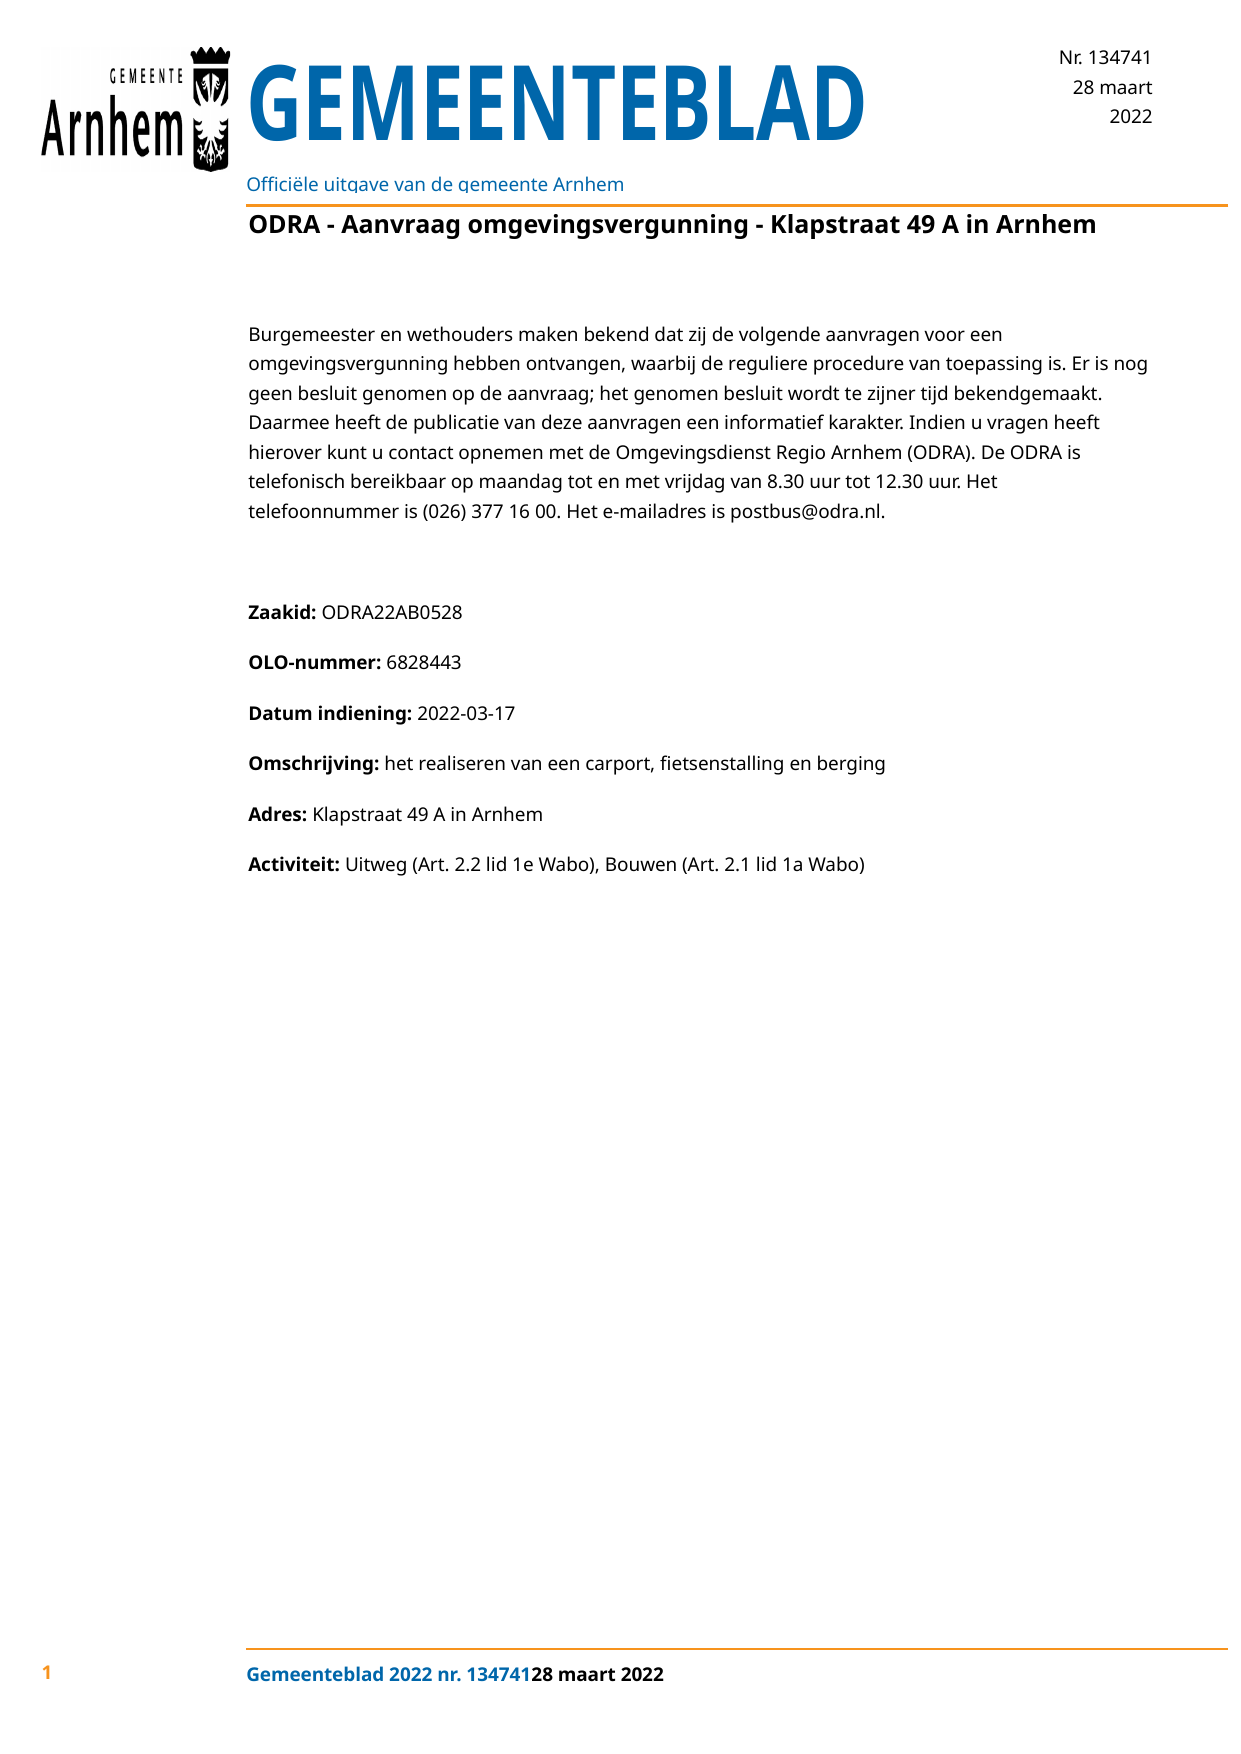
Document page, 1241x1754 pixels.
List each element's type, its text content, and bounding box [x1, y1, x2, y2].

text Adres: Klapstraat 49 A in Arnhem [248, 801, 1152, 826]
picture [41, 47, 231, 172]
text OLO-nummer: 6828443 [248, 649, 1152, 675]
text Zaakid: ODRA22AB0528 [248, 599, 1152, 625]
text ODRA - Aanvraag omgevingsvergunning - Klapstraat 49 A in Arnhem [248, 207, 1152, 241]
text Datum indiening: 2022-03-17 [248, 700, 1152, 726]
text Burgemeester en wethouders maken bekend dat zij de volgende aanvragen voor een omgevingsvergunning hebben ontvangen, waarbij de reguliere procedure van toepassing is. Er is nog geen besluit genomen op de aanvraag; het genomen besluit wordt te zijner tijd bekendgemaakt. Daarmee heeft de publicatie van deze aanvragen een informatief karakter. Indien u vragen heeft hierover kunt u contact opnemen met de Omgevingsdienst Regio Arnhem (ODRA). De ODRA is telefonisch bereikbaar op maandag tot en met vrijdag van 8.30 uur tot 12.30 uur. Het telefoonnummer is (026) 377 16 00. Het e-mailadres is postbus@odra.nl. [248, 321, 1152, 524]
text Activiteit: Uitweg (Art. 2.2 lid 1e Wabo), Bouwen (Art. 2.1 lid 1a Wabo) [248, 851, 1152, 877]
text Omschrijving: het realiseren van een carport, fietsenstalling en berging [248, 750, 1152, 776]
